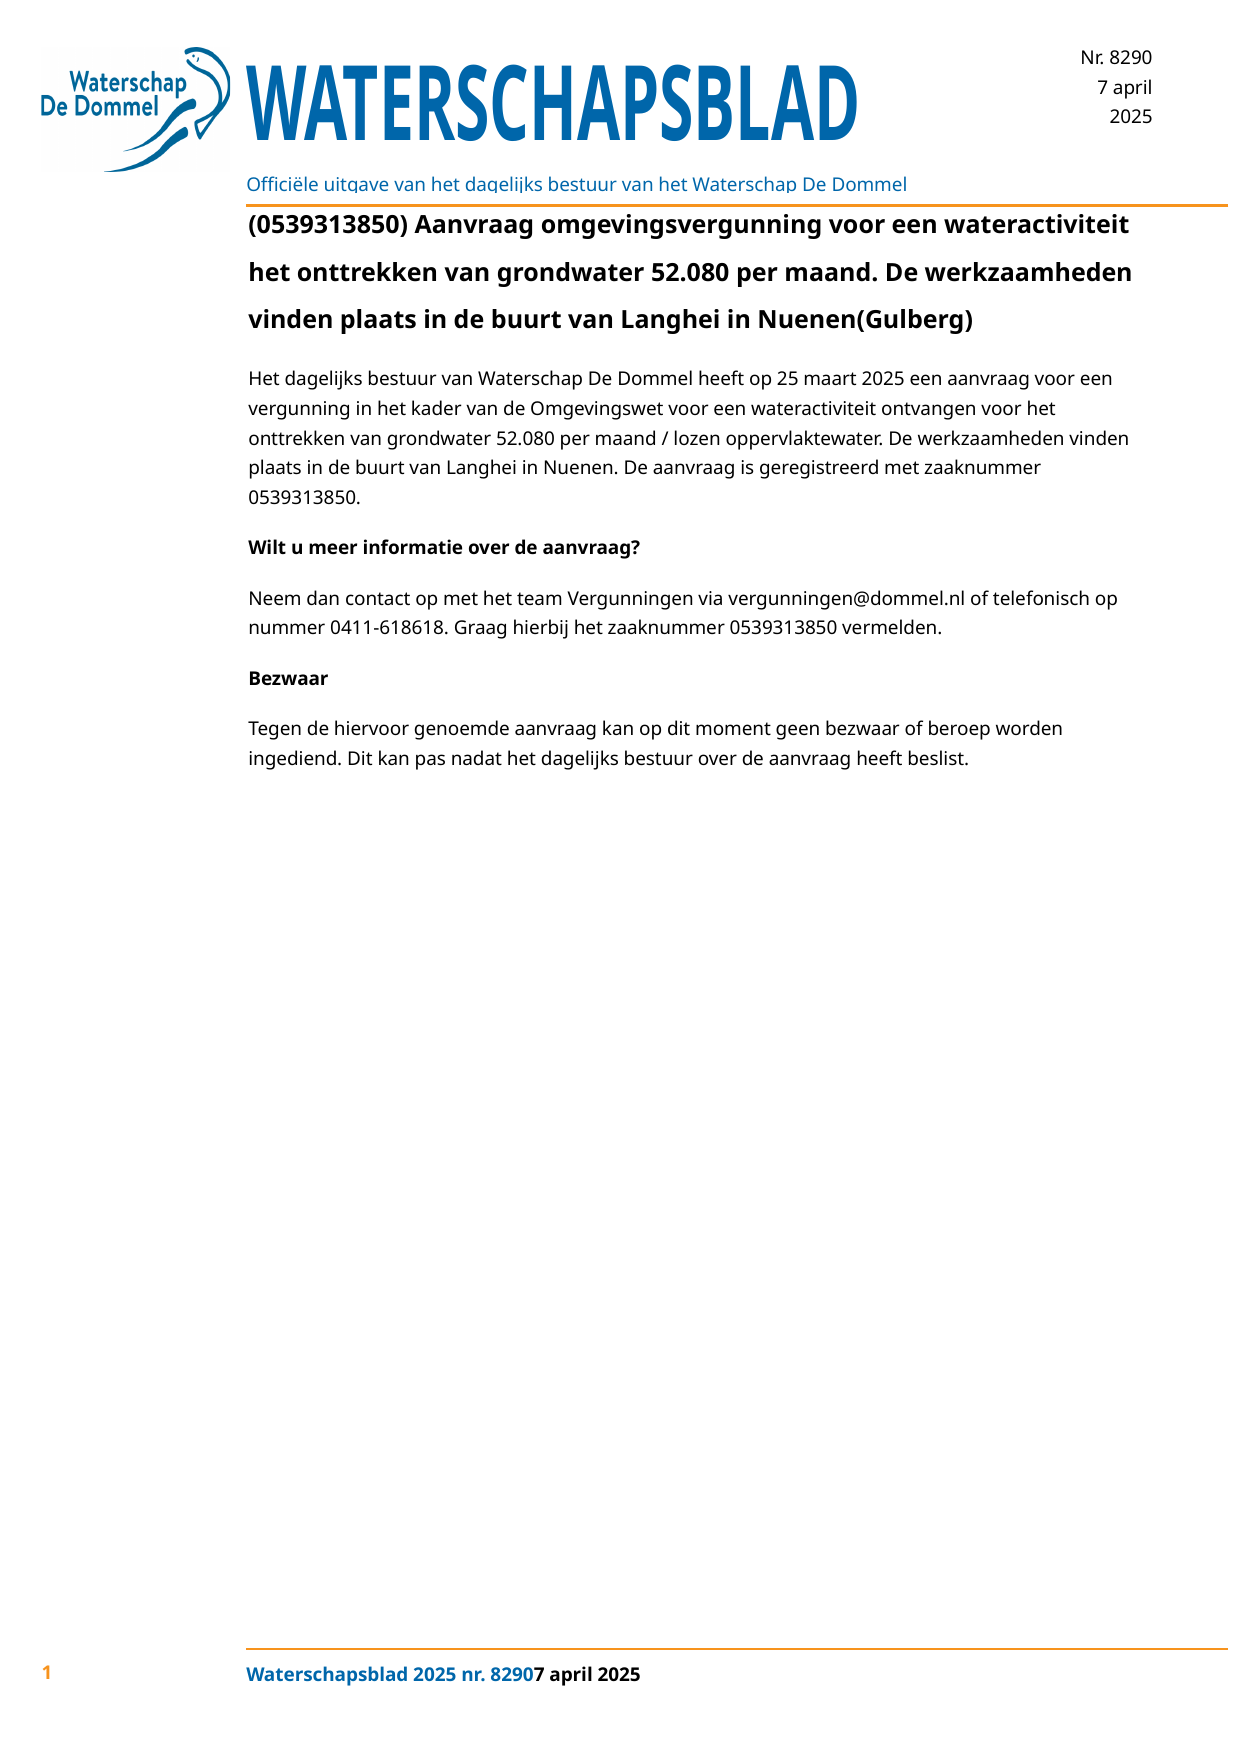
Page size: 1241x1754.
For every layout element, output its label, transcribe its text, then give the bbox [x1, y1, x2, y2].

picture [41, 47, 231, 172]
text Bezwaar [248, 665, 1152, 690]
picture [45, 99, 51, 111]
picture [198, 118, 210, 131]
text Neem dan contact op met het team Vergunningen via vergunningen@dommel.nl of telefonisch op nummer 0411-618618. Graag hierbij het zaaknummer 0539313850 vermelden. [248, 585, 1152, 640]
picture [204, 47, 231, 76]
text Het dagelijks bestuur van Waterschap De Dommel heeft op 25 maart 2025 een aanvraag voor een vergunning in het kader van de Omgevingswet voor een wateractiviteit ontvangen voor het onttrekken van grondwater 52.080 per maand / lozen oppervlaktewater. De werkzaamheden vinden plaats in de buurt van Langhei in Nuenen. De aanvraag is geregistreerd met zaaknummer 0539313850. [248, 366, 1152, 509]
text Tegen de hiervoor genoemde aanvraag kan op dit moment geen bezwaar of beroep worden ingediend. Dit kan pas nadat het dagelijks bestuur over de aanvraag heeft beslist. [248, 715, 1152, 770]
text Wilt u meer informatie over de aanvraag? [248, 534, 1152, 560]
text (0539313850) Aanvraag omgevingsvergunning voor een wateractiviteit het onttrekken van grondwater 52.080 per maand. De werkzaamheden vinden plaats in de buurt van Langhei in Nuenen(Gulberg) [248, 207, 1152, 336]
